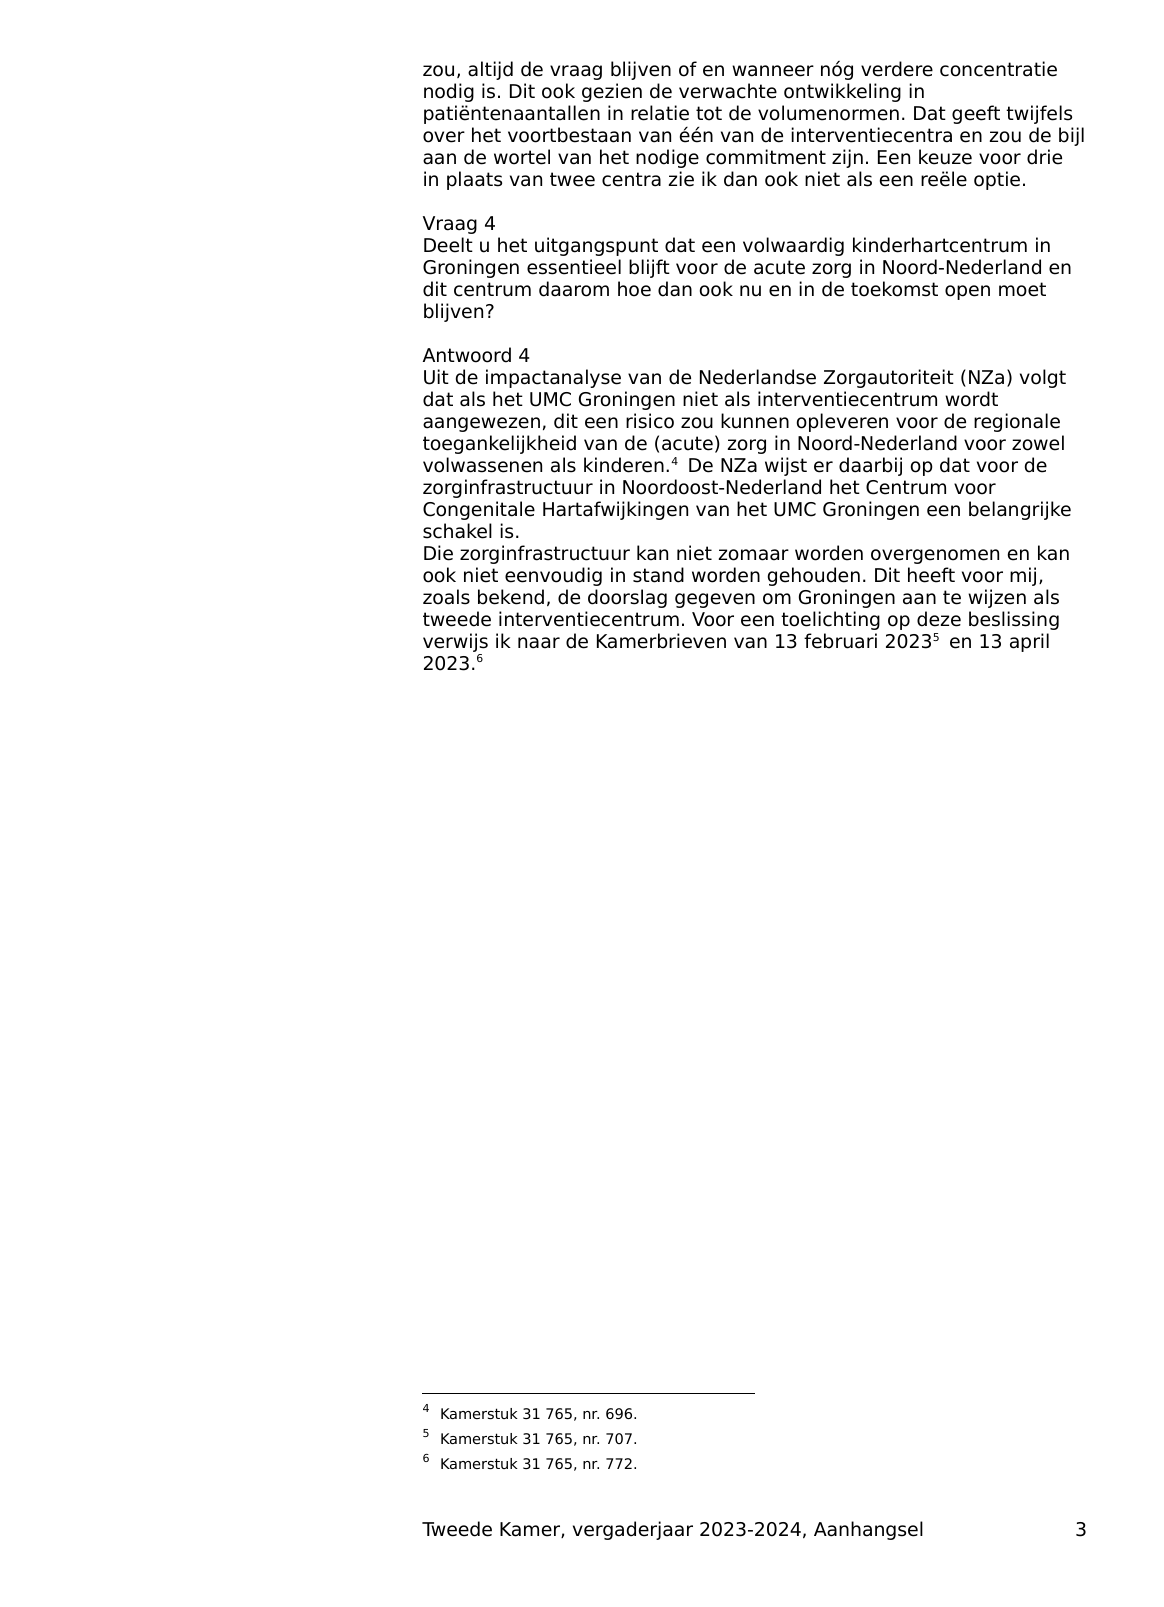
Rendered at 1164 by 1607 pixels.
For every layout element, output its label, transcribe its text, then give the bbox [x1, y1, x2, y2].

text Antwoord 4 [422, 345, 1087, 367]
text Kamerstuk 31 765, nr. 772. [422, 1452, 1087, 1474]
text Vraag 4 [422, 213, 1087, 235]
text zou, altijd de vraag blijven of en wanneer nóg verdere concentratie nodig is. Dit ook gezien de verwachte ontwikkeling in patiëntenaantallen in relatie tot de volumenormen. Dat geeft twijfels over het voortbestaan van één van de interventiecentra en zou de bijl aan de wortel van het nodige commitment zijn. Een keuze voor drie in plaats van twee centra zie ik dan ook niet als een reële optie. [422, 59, 1087, 191]
text Uit de impactanalyse van de Nederlandse Zorgautoriteit (NZa) volgt dat als het UMC Groningen niet als interventiecentrum wordt aangewezen, dit een risico zou kunnen opleveren voor de regionale toegankelijkheid van de (acute) zorg in Noord-Nederland voor zowel volwassenen als kinderen. De NZa wijst er daarbij op dat voor de zorginfrastructuur in Noordoost-Nederland het Centrum voor Congenitale Hartafwijkingen van het UMC Groningen een belangrijke schakel is. [422, 367, 1087, 543]
text Kamerstuk 31 765, nr. 696. [422, 1402, 1087, 1424]
text Die zorginfrastructuur kan niet zomaar worden overgenomen en kan ook niet eenvoudig in stand worden gehouden. Dit heeft voor mij, zoals bekend, de doorslag gegeven om Groningen aan te wijzen als tweede interventiecentrum. Voor een toelichting op deze beslissing verwijs ik naar de Kamerbrieven van 13 februari 2023 en 13 april 2023. [422, 543, 1087, 675]
text Kamerstuk 31 765, nr. 707. [422, 1427, 1087, 1449]
text Deelt u het uitgangspunt dat een volwaardig kinderhartcentrum in Groningen essentieel blijft voor de acute zorg in Noord-Nederland en dit centrum daarom hoe dan ook nu en in de toekomst open moet blijven? [422, 235, 1087, 323]
